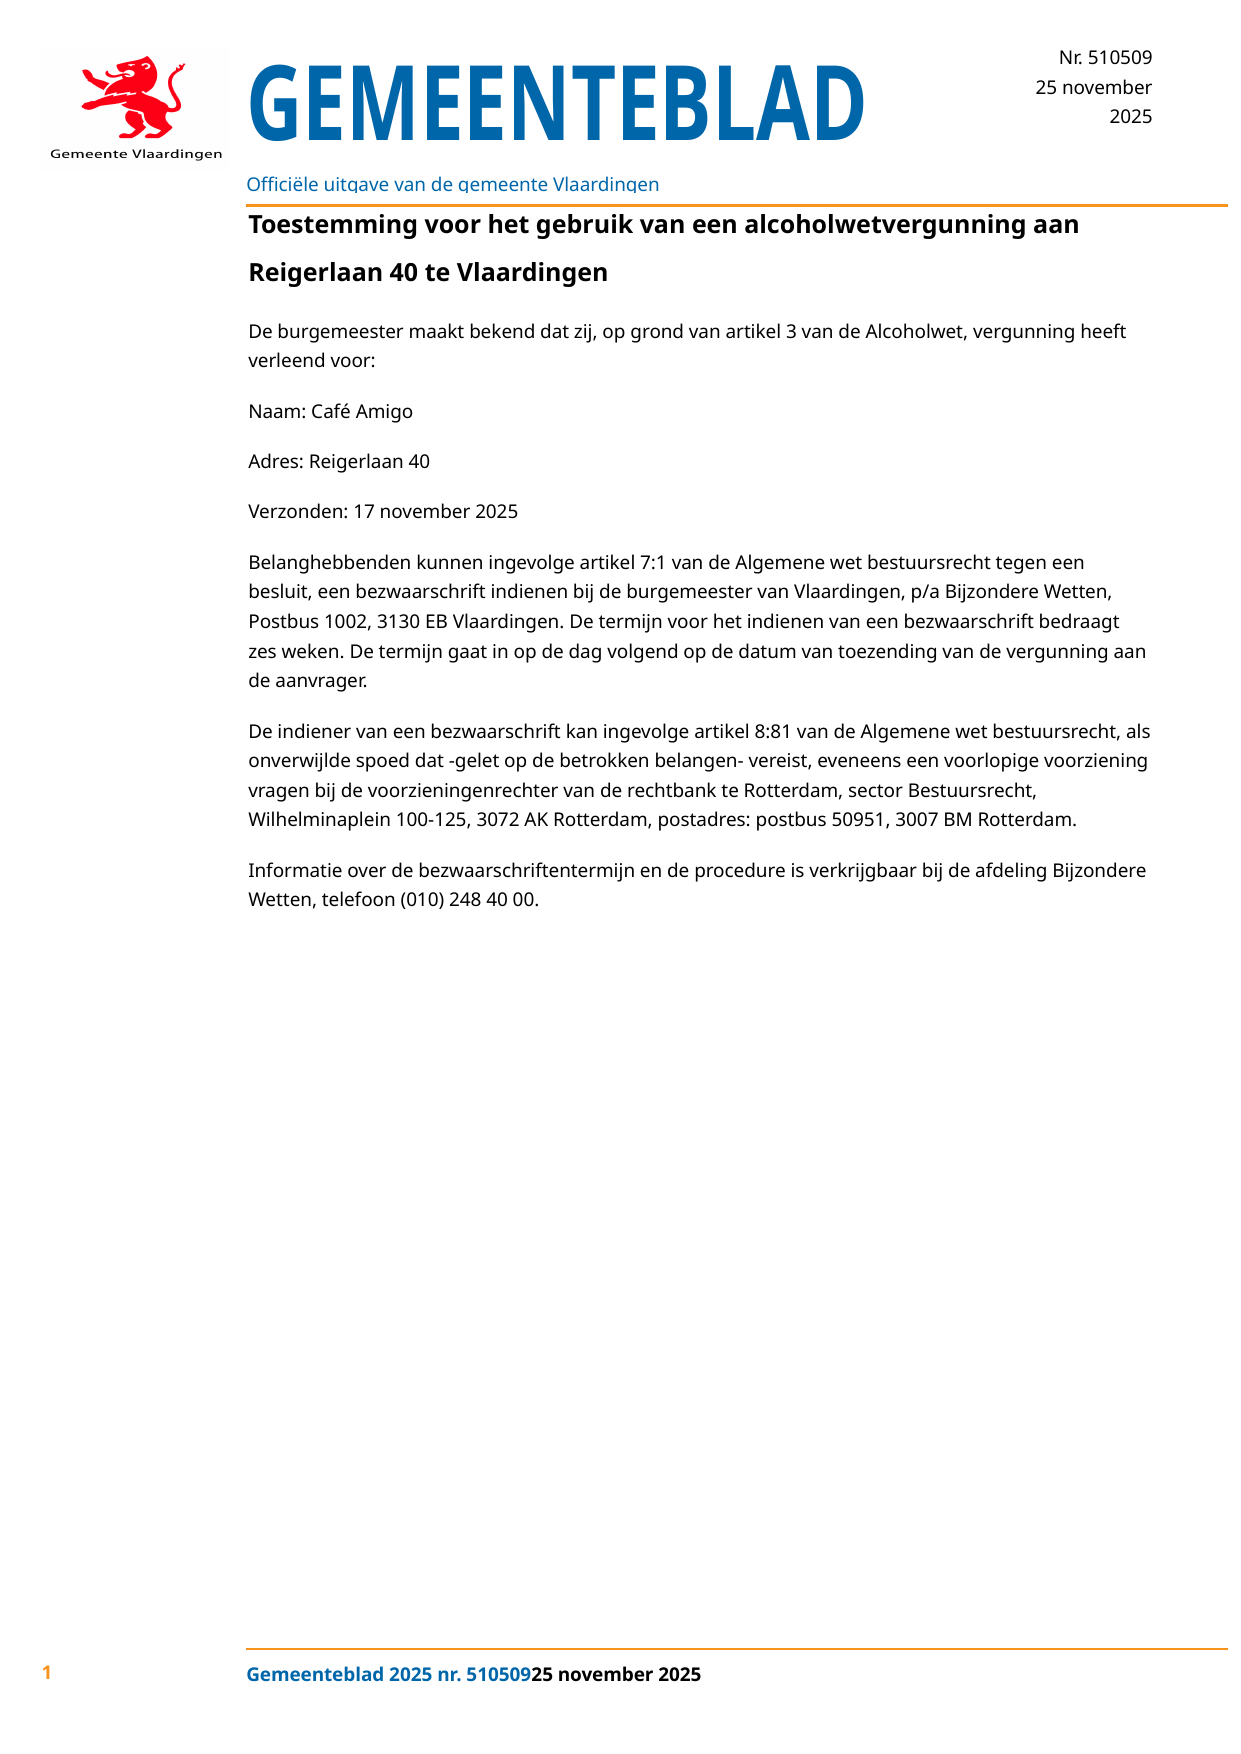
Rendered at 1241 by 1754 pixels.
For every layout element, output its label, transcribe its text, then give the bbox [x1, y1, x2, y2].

text De indiener van een bezwaarschrift kan ingevolge artikel 8:81 van de Algemene wet bestuursrecht, als onverwijlde spoed dat -gelet op de betrokken belangen- vereist, eveneens een voorlopige voorziening vragen bij de voorzieningenrechter van de rechtbank te Rotterdam, sector Bestuursrecht, Wilhelminaplein 100-125, 3072 AK Rotterdam, postadres: postbus 50951, 3007 BM Rotterdam. [248, 718, 1152, 832]
text Adres: Reigerlaan 40 [248, 448, 1152, 474]
text Informatie over de bezwaarschriftentermijn en de procedure is verkrijgbaar bij de afdeling Bijzondere Wetten, telefoon (010) 248 40 00. [248, 857, 1152, 912]
text Naam: Café Amigo [248, 398, 1152, 424]
text Belanghebbenden kunnen ingevolge artikel 7:1 van de Algemene wet bestuursrecht tegen een besluit, een bezwaarschrift indienen bij de burgemeester van Vlaardingen, p/a Bijzondere Wetten, Postbus 1002, 3130 EB Vlaardingen. De termijn voor het indienen van een bezwaarschrift bedraagt zes weken. De termijn gaat in op de dag volgend op de datum van toezending van de vergunning aan de aanvrager. [248, 549, 1152, 693]
text De burgemeester maakt bekend dat zij, op grond van artikel 3 van de Alcoholwet, vergunning heeft verleend voor: [248, 318, 1152, 373]
text Toestemming voor het gebruik van een alcoholwetvergunning aan Reigerlaan 40 te Vlaardingen [248, 207, 1152, 288]
text Verzonden: 17 november 2025 [248, 499, 1152, 524]
picture [41, 47, 231, 172]
